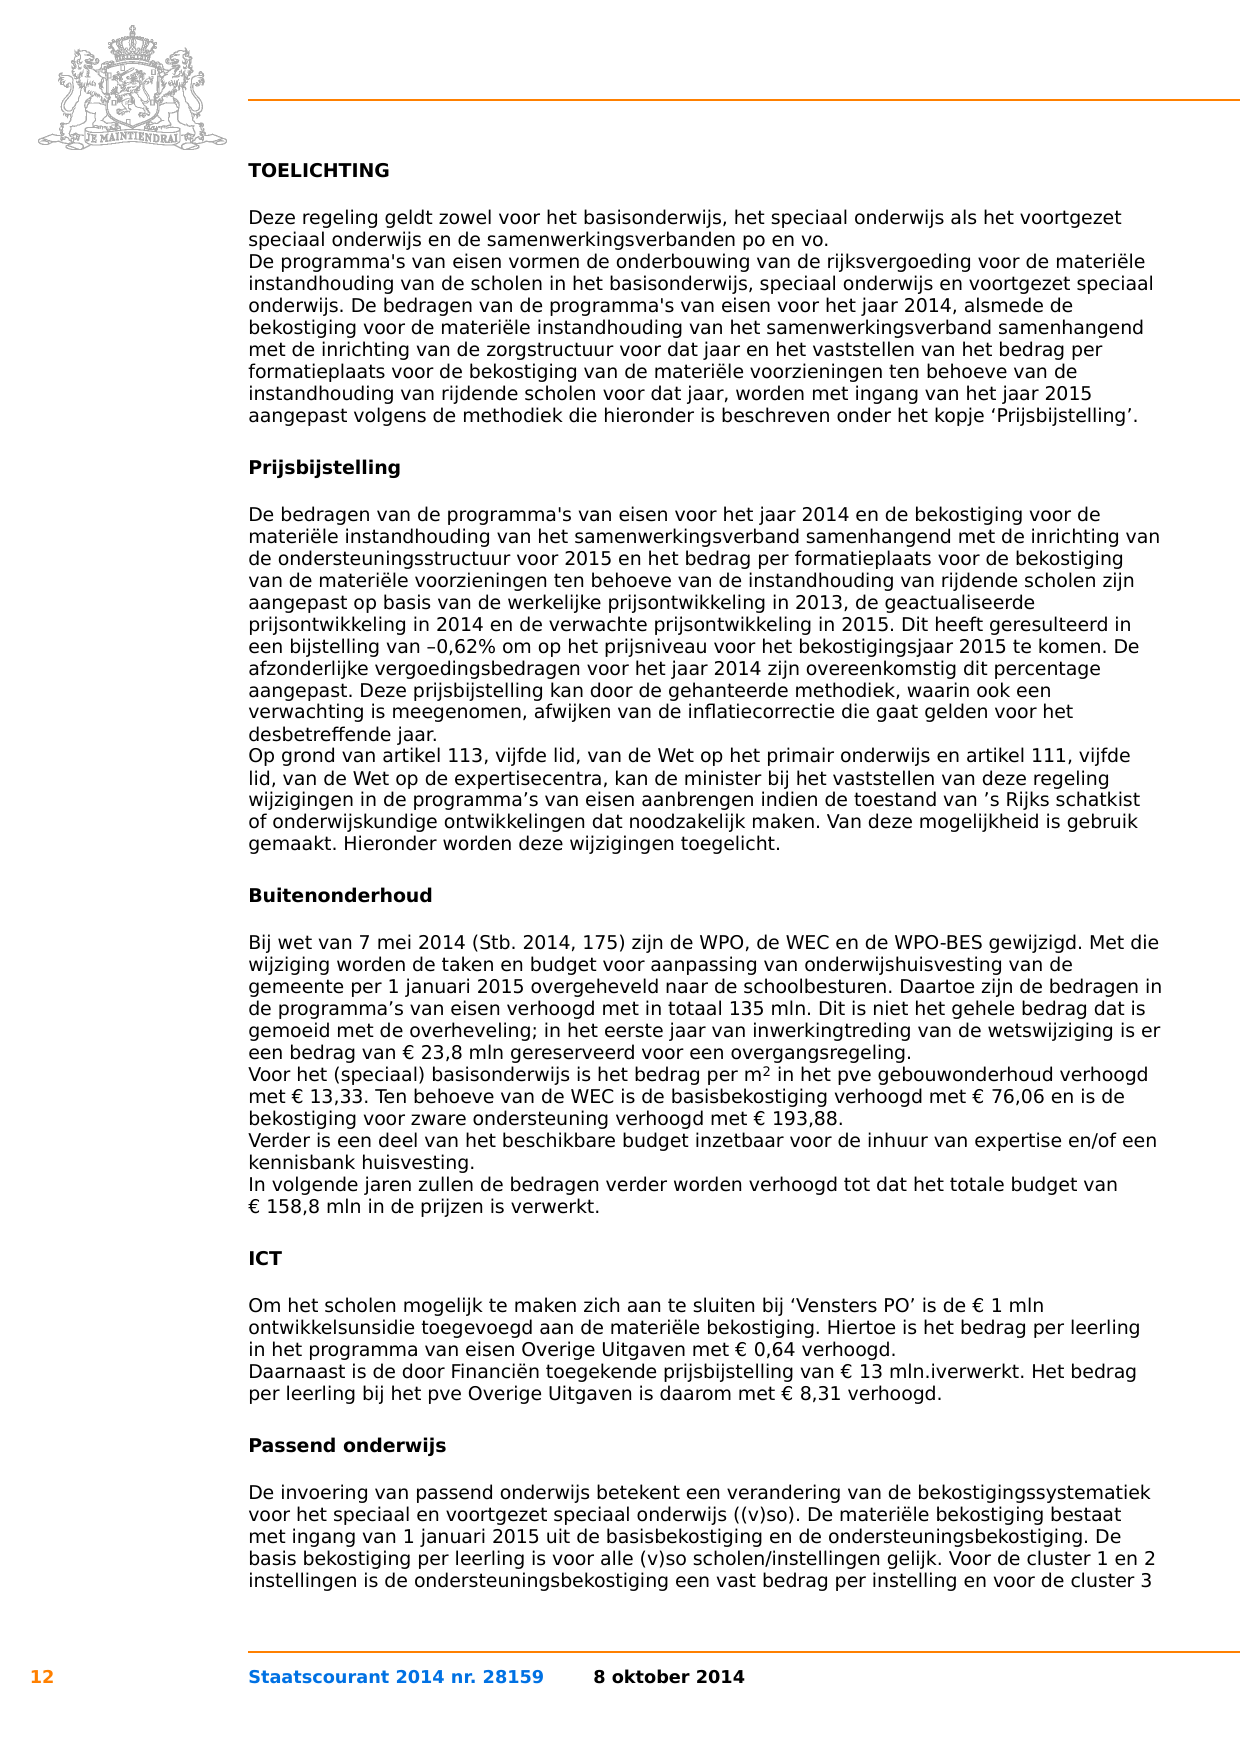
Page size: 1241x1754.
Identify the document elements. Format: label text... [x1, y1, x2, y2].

subtitle ICT [248, 1248, 1163, 1270]
text Verder is een deel van het beschikbare budget inzetbaar voor de inhuur van expertise en/of een kennisbank huisvesting. [248, 1130, 1163, 1174]
text De bedragen van de programma's van eisen voor het jaar 2014 en de bekostiging voor de materiële instandhouding van het samenwerkingsverband samenhangend met de inrichting van de ondersteuningsstructuur voor 2015 en het bedrag per formatieplaats voor de bekostiging van de materiële voorzieningen ten behoeve van de instandhouding van rijdende scholen zijn aangepast op basis van de werkelijke prijsontwikkeling in 2013, de geactualiseerde prijsontwikkeling in 2014 en de verwachte prijsontwikkeling in 2015. Dit heeft geresulteerd in een bijstelling van –0,62% om op het prijsniveau voor het bekostigingsjaar 2015 te komen. De afzonderlijke vergoedingsbedragen voor het jaar 2014 zijn overeenkomstig dit percentage aangepast. Deze prijsbijstelling kan door de gehanteerde methodiek, waarin ook een verwachting is meegenomen, afwijken van de inflatiecorrectie die gaat gelden voor het desbetreffende jaar. [248, 504, 1163, 745]
text Op grond van artikel 113, vijfde lid, van de Wet op het primair onderwijs en artikel 111, vijfde lid, van de Wet op de expertisecentra, kan de minister bij het vaststellen van deze regeling wijzigingen in de programma’s van eisen aanbrengen indien de toestand van ’s Rijks schatkist of onderwijskundige ontwikkelingen dat noodzakelijk maken. Van deze mogelijkheid is gebruik gemaakt. Hieronder worden deze wijzigingen toegelicht. [248, 745, 1163, 855]
text Bij wet van 7 mei 2014 (Stb. 2014, 175) zijn de WPO, de WEC en de WPO-BES gewijzigd. Met die wijziging worden de taken en budget voor aanpassing van onderwijshuisvesting van de gemeente per 1 januari 2015 overgeheveld naar de schoolbesturen. Daartoe zijn de bedragen in de programma’s van eisen verhoogd met in totaal 135 mln. Dit is niet het gehele bedrag dat is gemoeid met de overheveling; in het eerste jaar van inwerkingtreding van de wetswijziging is er een bedrag van € 23,8 mln gereserveerd voor een overgangsregeling. [248, 932, 1163, 1064]
subtitle Buitenonderhoud [248, 885, 1163, 907]
subtitle Passend onderwijs [248, 1435, 1163, 1457]
picture [38, 25, 227, 150]
text De invoering van passend onderwijs betekent een verandering van de bekostigingssystematiek voor het speciaal en voortgezet speciaal onderwijs ((v)so). De materiële bekostiging bestaat met ingang van 1 januari 2015 uit de basisbekostiging en de ondersteuningsbekostiging. De basis bekostiging per leerling is voor alle (v)so scholen/instellingen gelijk. Voor de cluster 1 en 2 instellingen is de ondersteuningsbekostiging een vast bedrag per instelling en voor de cluster 3 [248, 1482, 1163, 1592]
text Deze regeling geldt zowel voor het basisonderwijs, het speciaal onderwijs als het voortgezet speciaal onderwijs en de samenwerkingsverbanden po en vo. [248, 207, 1163, 251]
text In volgende jaren zullen de bedragen verder worden verhoogd tot dat het totale budget van € 158,8 mln in de prijzen is verwerkt. [248, 1174, 1163, 1218]
subtitle Prijsbijstelling [248, 457, 1163, 479]
text Daarnaast is de door Financiën toegekende prijsbijstelling van € 13 mln.iverwerkt. Het bedrag per leerling bij het pve Overige Uitgaven is daarom met € 8,31 verhoogd. [248, 1361, 1163, 1405]
text Om het scholen mogelijk te maken zich aan te sluiten bij ‘Vensters PO’ is de € 1 mln ontwikkelsunsidie toegevoegd aan de materiële bekostiging. Hiertoe is het bedrag per leerling in het programma van eisen Overige Uitgaven met € 0,64 verhoogd. [248, 1295, 1163, 1361]
subtitle TOELICHTING [248, 160, 1163, 182]
text Voor het (speciaal) basisonderwijs is het bedrag per m2 in het pve gebouwonderhoud verhoogd met € 13,33. Ten behoeve van de WEC is de basisbekostiging verhoogd met € 76,06 en is de bekostiging voor zware ondersteuning verhoogd met € 193,88. [248, 1064, 1163, 1130]
text De programma's van eisen vormen de onderbouwing van de rijksvergoeding voor de materiële instandhouding van de scholen in het basisonderwijs, speciaal onderwijs en voortgezet speciaal onderwijs. De bedragen van de programma's van eisen voor het jaar 2014, alsmede de bekostiging voor de materiële instandhouding van het samenwerkingsverband samenhangend met de inrichting van de zorgstructuur voor dat jaar en het vaststellen van het bedrag per formatieplaats voor de bekostiging van de materiële voorzieningen ten behoeve van de instandhouding van rijdende scholen voor dat jaar, worden met ingang van het jaar 2015 aangepast volgens de methodiek die hieronder is beschreven onder het kopje ‘Prijsbijstelling’. [248, 251, 1163, 427]
